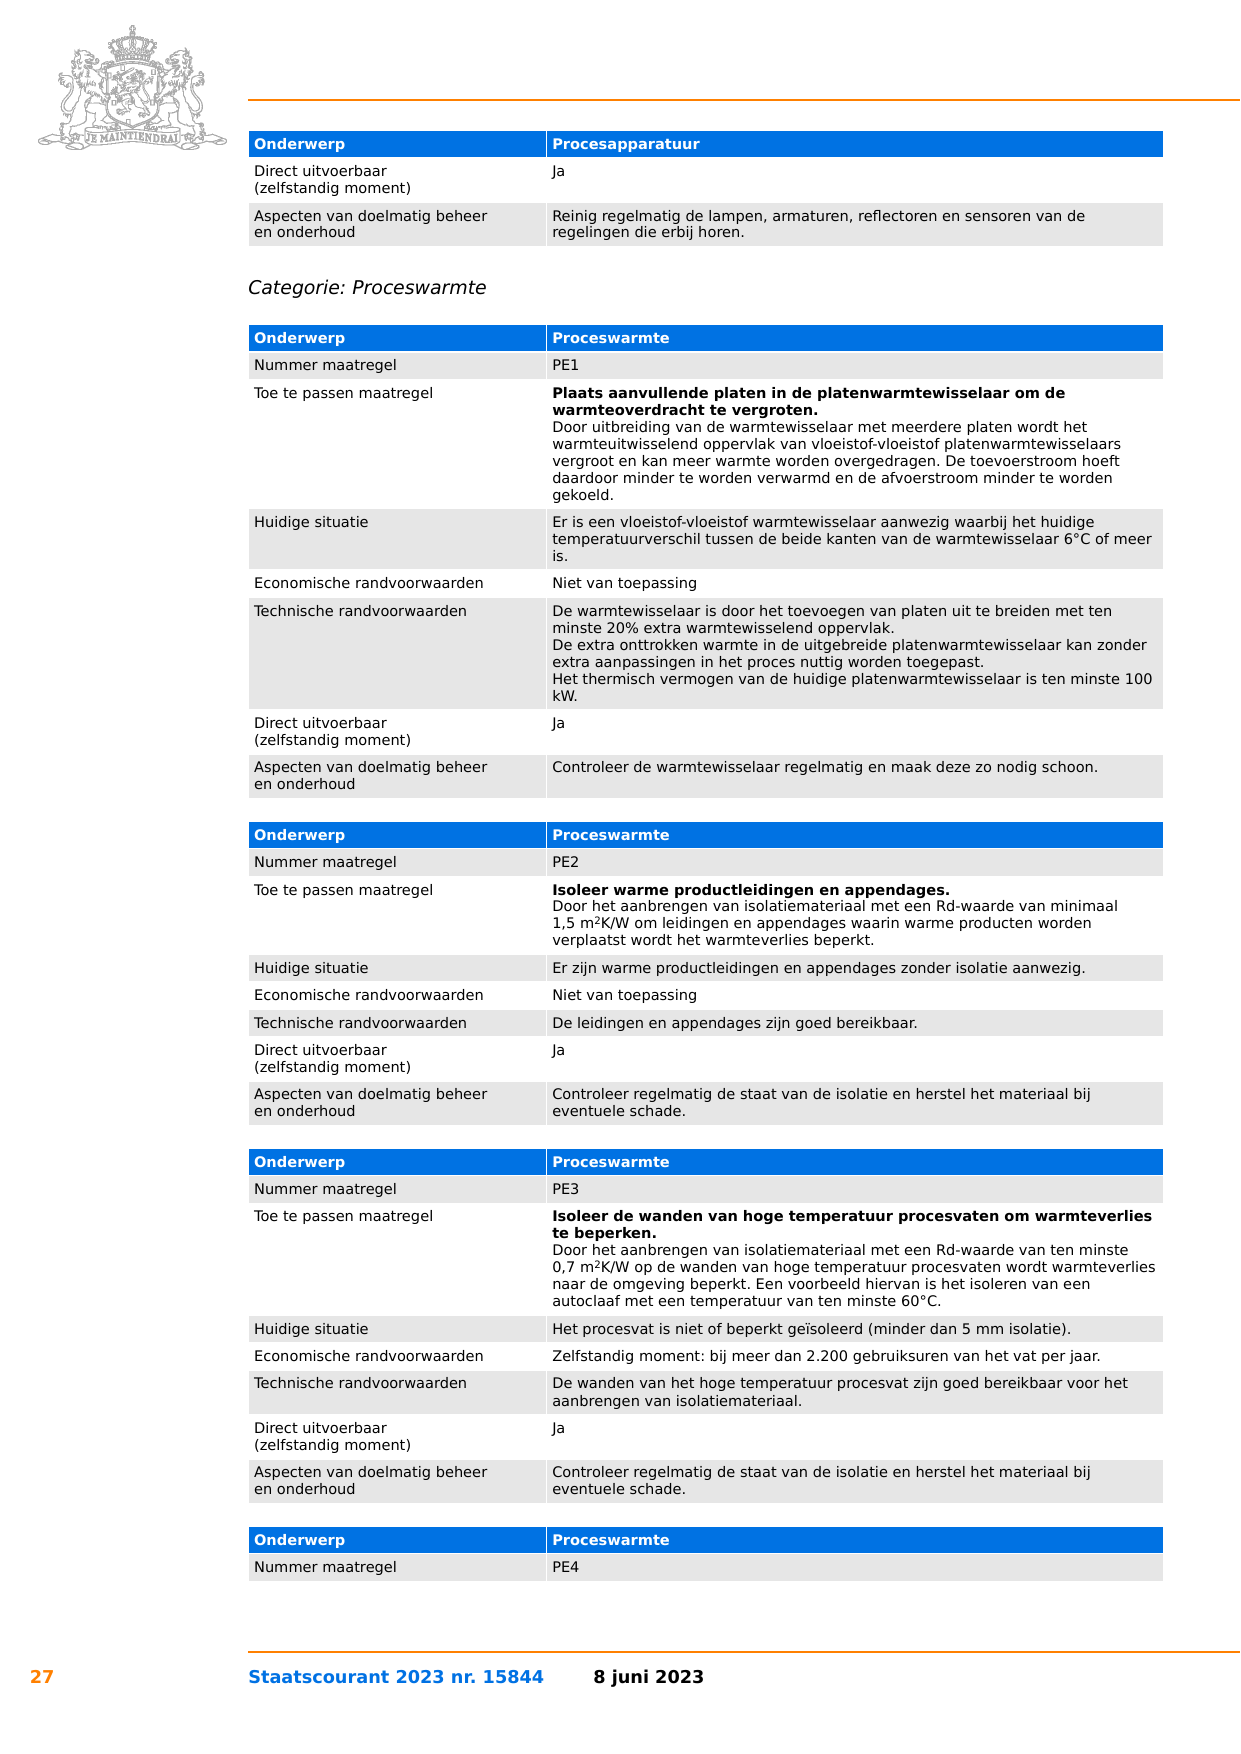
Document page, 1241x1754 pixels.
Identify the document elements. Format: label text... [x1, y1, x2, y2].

table_cell Ja [547, 1415, 1163, 1458]
table_cell Niet van toepassing [547, 571, 1163, 597]
table_cell Isoleer warme productleidingen en appendages. Door het aanbrengen van isolatiemateriaal met een Rd-waarde van minimaal 1,5 m2K/W om leidingen en appendages waarin warme producten worden verplaatst wordt het warmteverlies beperkt. [547, 877, 1163, 954]
table_cell Direct uitvoerbaar (zelfstandig moment) [249, 1037, 546, 1081]
table_cell De leidingen en appendages zijn goed bereikbaar. [547, 1010, 1163, 1036]
table_cell Economische randvoorwaarden [249, 1343, 546, 1370]
table_header Onderwerp [249, 131, 546, 157]
table_header Onderwerp [249, 325, 546, 351]
table_cell Ja [547, 158, 1163, 202]
table_cell Technische randvoorwaarden [249, 1371, 546, 1414]
table_cell Toe te passen maatregel [249, 877, 546, 954]
table_cell PE4 [547, 1554, 1163, 1581]
table_cell Technische randvoorwaarden [249, 598, 546, 709]
table_cell PE3 [547, 1176, 1163, 1203]
table_cell Direct uitvoerbaar (zelfstandig moment) [249, 158, 546, 202]
table_cell PE2 [547, 849, 1163, 876]
table_cell Niet van toepassing [547, 983, 1163, 1009]
table_cell Aspecten van doelmatig beheer en onderhoud [249, 1082, 546, 1125]
table_header Proceswarmte [547, 1527, 1163, 1553]
table_cell Nummer maatregel [249, 353, 546, 379]
table_cell Aspecten van doelmatig beheer en onderhoud [249, 1460, 546, 1503]
table_cell Nummer maatregel [249, 1176, 546, 1203]
table_cell Plaats aanvullende platen in de platenwarmtewisselaar om de warmteoverdracht te vergroten. Door uitbreiding van de warmtewisselaar met meerdere platen wordt het warmteuitwisselend oppervlak van vloeistof-vloeistof platenwarmtewisselaars vergroot en kan meer warmte worden overgedragen. De toevoerstroom hoeft daardoor minder te worden verwarmd en de afvoerstroom minder te worden gekoeld. [547, 380, 1163, 508]
table_header Onderwerp [249, 1149, 546, 1175]
table_cell Huidige situatie [249, 1316, 546, 1342]
table_header Procesapparatuur [547, 131, 1163, 157]
table_cell Isoleer de wanden van hoge temperatuur procesvaten om warmteverlies te beperken. Door het aanbrengen van isolatiemateriaal met een Rd-waarde van ten minste 0,7 m2K/W op de wanden van hoge temperatuur procesvaten wordt warmteverlies naar de omgeving beperkt. Een voorbeeld hiervan is het isoleren van een autoclaaf met een temperatuur van ten minste 60°C. [547, 1204, 1163, 1315]
table_cell Toe te passen maatregel [249, 380, 546, 508]
table_cell De wanden van het hoge temperatuur procesvat zijn goed bereikbaar voor het aanbrengen van isolatiemateriaal. [547, 1371, 1163, 1414]
table_cell De warmtewisselaar is door het toevoegen van platen uit te breiden met ten minste 20% extra warmtewisselend oppervlak. De extra onttrokken warmte in de uitgebreide platenwarmtewisselaar kan zonder extra aanpassingen in het proces nuttig worden toegepast. Het thermisch vermogen van de huidige platenwarmtewisselaar is ten minste 100 kW. [547, 598, 1163, 709]
table_cell Huidige situatie [249, 955, 546, 981]
table_cell Economische randvoorwaarden [249, 571, 546, 597]
table_cell Er zijn warme productleidingen en appendages zonder isolatie aanwezig. [547, 955, 1163, 981]
table_cell Controleer de warmtewisselaar regelmatig en maak deze zo nodig schoon. [547, 755, 1163, 798]
table_cell Economische randvoorwaarden [249, 983, 546, 1009]
table_cell Er is een vloeistof-vloeistof warmtewisselaar aanwezig waarbij het huidige temperatuurverschil tussen de beide kanten van de warmtewisselaar 6°C of meer is. [547, 509, 1163, 569]
table_cell Toe te passen maatregel [249, 1204, 546, 1315]
table_cell Nummer maatregel [249, 1554, 546, 1581]
table_cell Reinig regelmatig de lampen, armaturen, reflectoren en sensoren van de regelingen die erbij horen. [547, 203, 1163, 246]
table_cell Aspecten van doelmatig beheer en onderhoud [249, 755, 546, 798]
table_cell Huidige situatie [249, 509, 546, 569]
table_cell Ja [547, 710, 1163, 753]
table_header Proceswarmte [547, 325, 1163, 351]
table_cell Direct uitvoerbaar (zelfstandig moment) [249, 1415, 546, 1458]
table_cell Direct uitvoerbaar (zelfstandig moment) [249, 710, 546, 753]
table_cell Nummer maatregel [249, 849, 546, 876]
picture [38, 25, 227, 150]
table_cell Technische randvoorwaarden [249, 1010, 546, 1036]
table_header Onderwerp [249, 1527, 546, 1553]
table_header Proceswarmte [547, 1149, 1163, 1175]
table_cell Zelfstandig moment: bij meer dan 2.200 gebruiksuren van het vat per jaar. [547, 1343, 1163, 1370]
table_header Onderwerp [249, 822, 546, 848]
table_cell Het procesvat is niet of beperkt geïsoleerd (minder dan 5 mm isolatie). [547, 1316, 1163, 1342]
table_cell Aspecten van doelmatig beheer en onderhoud [249, 203, 546, 246]
subtitle Categorie: Proceswarmte [248, 277, 1163, 299]
table_header Proceswarmte [547, 822, 1163, 848]
table_cell Ja [547, 1037, 1163, 1081]
table_cell Controleer regelmatig de staat van de isolatie en herstel het materiaal bij eventuele schade. [547, 1460, 1163, 1503]
table_cell PE1 [547, 353, 1163, 379]
table_cell Controleer regelmatig de staat van de isolatie en herstel het materiaal bij eventuele schade. [547, 1082, 1163, 1125]
